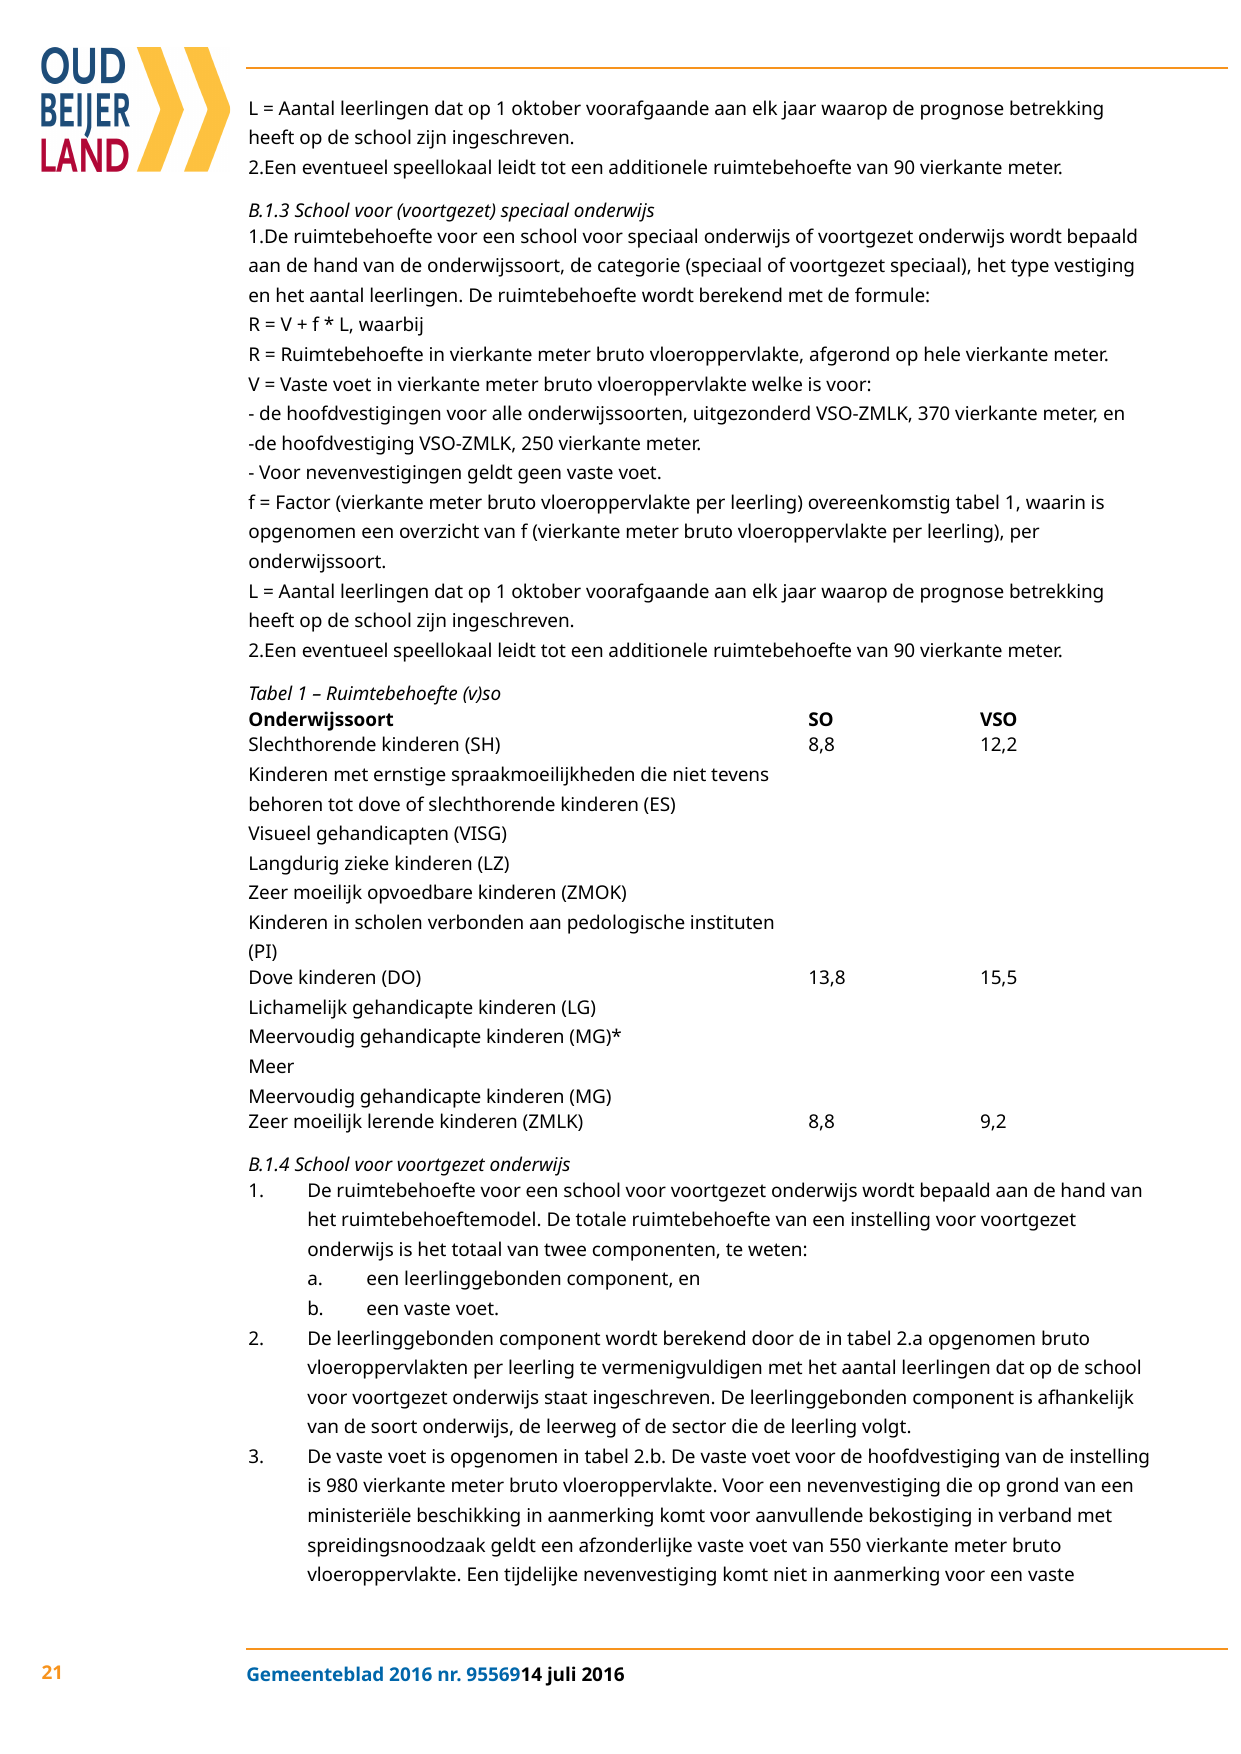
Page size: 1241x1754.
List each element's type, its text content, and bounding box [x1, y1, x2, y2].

text 2.Een eventueel speellokaal leidt tot een additionele ruimtebehoefte van 90 vierkante meter. [248, 637, 1152, 663]
text -de hoofdvestiging VSO-ZMLK, 250 vierkante meter. [248, 430, 1152, 456]
text 2.Een eventueel speellokaal leidt tot een additionele ruimtebehoefte van 90 vierkante meter. [248, 154, 1152, 180]
text f = Factor (vierkante meter bruto vloeroppervlakte per leerling) overeenkomstig tabel 1, waarin is opgenomen een overzicht van f (vierkante meter bruto vloeroppervlakte per leerling), per onderwijssoort. [248, 489, 1152, 574]
text R = V + f * L, waarbij [248, 312, 1152, 337]
text 1.De ruimtebehoefte voor een school voor speciaal onderwijs of voortgezet onderwijs wordt bepaald aan de hand van de onderwijssoort, de categorie (speciaal of voortgezet speciaal), het type vestiging en het aantal leerlingen. De ruimtebehoefte wordt berekend met de formule: [248, 223, 1152, 308]
text L = Aantal leerlingen dat op 1 oktober voorafgaande aan elk jaar waarop de prognose betrekking heeft op de school zijn ingeschreven. [248, 95, 1152, 150]
list De leerlinggebonden component wordt berekend door de in tabel 2.a opgenomen bruto vloeroppervlakten per leerling te vermenigvuldigen met het aantal leerlingen dat op de school voor voortgezet onderwijs staat ingeschreven. De leerlinggebonden component is afhankelijk van de soort onderwijs, de leerweg of de sector die de leerling volgt. [248, 1325, 1152, 1439]
table_header SO [808, 706, 980, 732]
text - de hoofdvestigingen voor alle onderwijssoorten, uitgezonderd VSO-ZMLK, 370 vierkante meter, en [248, 400, 1152, 426]
table_cell 15,5 [980, 965, 1152, 1108]
table_cell 13,8 [808, 965, 980, 1108]
text R = Ruimtebehoefte in vierkante meter bruto vloeroppervlakte, afgerond op hele vierkante meter. [248, 341, 1152, 367]
table_cell 12,2 [980, 732, 1152, 964]
table_cell 8,8 [808, 1109, 980, 1134]
text B.1.4 School voor voortgezet onderwijs [248, 1151, 1152, 1177]
text Tabel 1 – Ruimtebehoefte (v)so [248, 680, 1152, 706]
list De vaste voet is opgenomen in tabel 2.b. De vaste voet voor de hoofdvestiging van de instelling is 980 vierkante meter bruto vloeroppervlakte. Voor een nevenvestiging die op grond van een ministeriële beschikking in aanmerking komt voor aanvullende bekostiging in verband met spreidingsnoodzaak geldt een afzonderlijke vaste voet van 550 vierkante meter bruto vloeroppervlakte. Een tijdelijke nevenvestiging komt niet in aanmerking voor een vaste [248, 1443, 1152, 1587]
table_header VSO [980, 706, 1152, 732]
list een vaste voet. [307, 1295, 1152, 1321]
text - Voor nevenvestigingen geldt geen vaste voet. [248, 459, 1152, 485]
picture [41, 47, 231, 172]
text V = Vaste voet in vierkante meter bruto vloeroppervlakte welke is voor: [248, 371, 1152, 396]
table_cell Dove kinderen (DO) Lichamelijk gehandicapte kinderen (LG) Meervoudig gehandicapte kinderen (MG)* Meer Meervoudig gehandicapte kinderen (MG) [248, 965, 808, 1108]
table_cell 8,8 [808, 732, 980, 964]
table_cell Zeer moeilijk lerende kinderen (ZMLK) [248, 1109, 808, 1134]
text L = Aantal leerlingen dat op 1 oktober voorafgaande aan elk jaar waarop de prognose betrekking heeft op de school zijn ingeschreven. [248, 578, 1152, 633]
table_header Onderwijssoort [248, 706, 808, 732]
list De ruimtebehoefte voor een school voor voortgezet onderwijs wordt bepaald aan de hand van het ruimtebehoeftemodel. De totale ruimtebehoefte van een instelling voor voortgezet onderwijs is het totaal van twee componenten, te weten: [248, 1177, 1152, 1262]
table_cell Slechthorende kinderen (SH) Kinderen met ernstige spraakmoeilijkheden die niet tevens behoren tot dove of slechthorende kinderen (ES) Visueel gehandicapten (VISG) Langdurig zieke kinderen (LZ) Zeer moeilijk opvoedbare kinderen (ZMOK) Kinderen in scholen verbonden aan pedologische instituten (PI) [248, 732, 808, 964]
list een leerlinggebonden component, en [307, 1266, 1152, 1291]
table_cell 9,2 [980, 1109, 1152, 1134]
text B.1.3 School voor (voortgezet) speciaal onderwijs [248, 197, 1152, 223]
